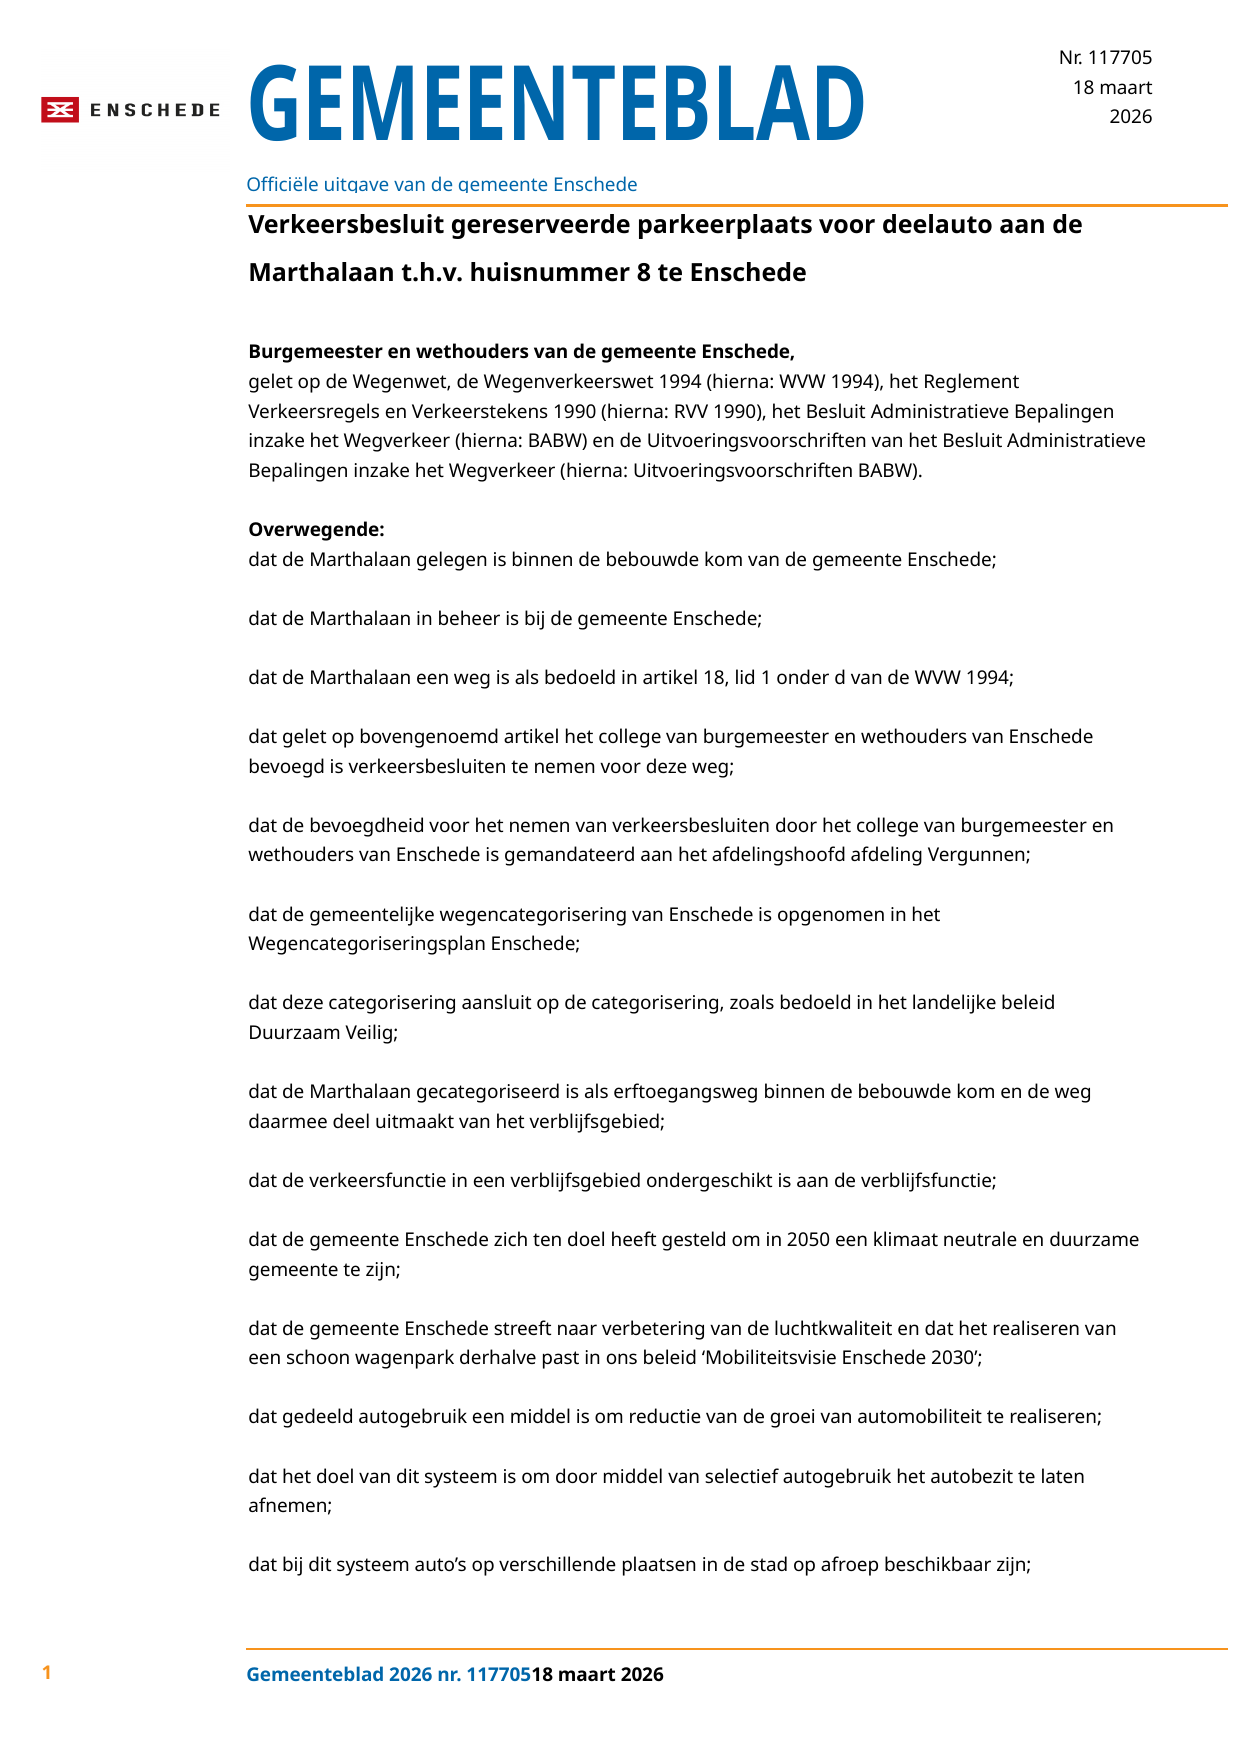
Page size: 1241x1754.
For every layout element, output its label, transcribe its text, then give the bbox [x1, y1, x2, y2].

text dat de gemeente Enschede streeft naar verbetering van de luchtkwaliteit en dat het realiseren van een schoon wagenpark derhalve past in ons beleid ‘Mobiliteitsvisie Enschede 2030’; [248, 1315, 1152, 1370]
text dat gedeeld autogebruik een middel is om reductie van de groei van automobiliteit te realiseren; [248, 1404, 1152, 1429]
text Verkeersbesluit gereserveerde parkeerplaats voor deelauto aan de Marthalaan t.h.v. huisnummer 8 te Enschede [248, 207, 1152, 288]
text dat de bevoegdheid voor het nemen van verkeersbesluiten door het college van burgemeester en wethouders van Enschede is gemandateerd aan het afdelingshoofd afdeling Vergunnen; [248, 812, 1152, 867]
text dat de Marthalaan gecategoriseerd is als erftoegangsweg binnen de bebouwde kom en de weg daarmee deel uitmaakt van het verblijfsgebied; [248, 1078, 1152, 1133]
text dat de gemeente Enschede zich ten doel heeft gesteld om in 2050 een klimaat neutrale en duurzame gemeente te zijn; [248, 1226, 1152, 1281]
text dat de Marthalaan gelegen is binnen de bebouwde kom van de gemeente Enschede; [248, 546, 1152, 571]
text dat het doel van dit systeem is om door middel van selectief autogebruik het autobezit te laten afnemen; [248, 1463, 1152, 1518]
text dat deze categorisering aansluit op de categorisering, zoals bedoeld in het landelijke beleid Duurzaam Veilig; [248, 989, 1152, 1045]
picture [41, 47, 231, 172]
text dat de verkeersfunctie in een verblijfsgebied ondergeschikt is aan de verblijfsfunctie; [248, 1167, 1152, 1193]
text dat bij dit systeem auto’s op verschillende plaatsen in de stad op afroep beschikbaar zijn; [248, 1552, 1152, 1577]
text Overwegende: [248, 516, 1152, 542]
text dat de gemeentelijke wegencategorisering van Enschede is opgenomen in het Wegencategoriseringsplan Enschede; [248, 901, 1152, 956]
text gelet op de Wegenwet, de Wegenverkeerswet 1994 (hierna: WVW 1994), het Reglement Verkeersregels en Verkeerstekens 1990 (hierna: RVV 1990), het Besluit Administratieve Bepalingen inzake het Wegverkeer (hierna: BABW) en de Uitvoeringsvoorschriften van het Besluit Administratieve Bepalingen inzake het Wegverkeer (hierna: Uitvoeringsvoorschriften BABW). [248, 368, 1152, 483]
text dat de Marthalaan in beheer is bij de gemeente Enschede; [248, 605, 1152, 631]
text dat de Marthalaan een weg is als bedoeld in artikel 18, lid 1 onder d van de WVW 1994; [248, 664, 1152, 690]
text dat gelet op bovengenoemd artikel het college van burgemeester en wethouders van Enschede bevoegd is verkeersbesluiten te nemen voor deze weg; [248, 723, 1152, 778]
text Burgemeester en wethouders van de gemeente Enschede, [248, 339, 1152, 364]
